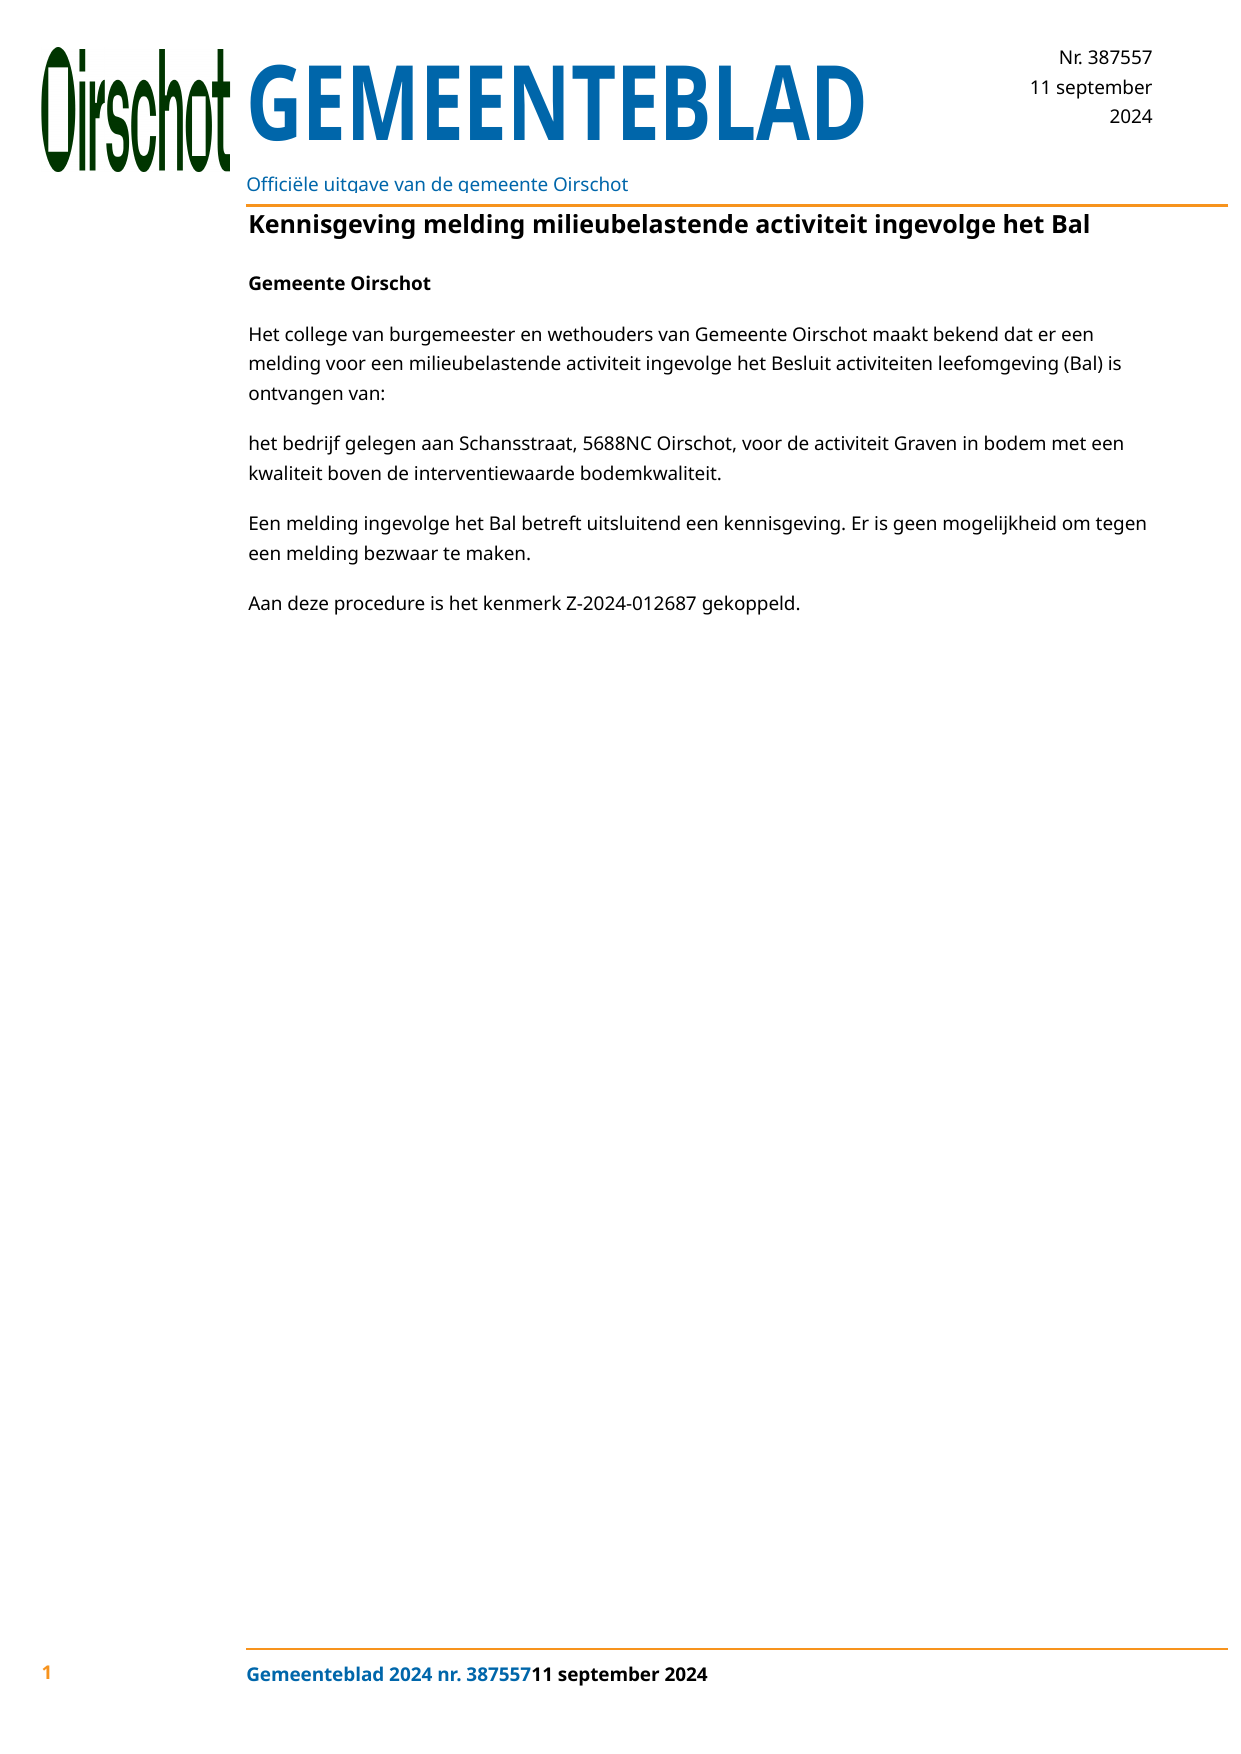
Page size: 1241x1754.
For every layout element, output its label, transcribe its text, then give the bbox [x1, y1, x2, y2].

text Kennisgeving melding milieubelastende activiteit ingevolge het Bal [248, 207, 1152, 241]
text Gemeente Oirschot [248, 270, 1152, 296]
text Aan deze procedure is het kenmerk Z-2024-012687 gekoppeld. [248, 590, 1152, 616]
picture [41, 47, 231, 172]
text Het college van burgemeester en wethouders van Gemeente Oirschot maakt bekend dat er een melding voor een milieubelastende activiteit ingevolge het Besluit activiteiten leefomgeving (Bal) is ontvangen van: [248, 321, 1152, 406]
text het bedrijf gelegen aan Schansstraat, 5688NC Oirschot, voor de activiteit Graven in bodem met een kwaliteit boven de interventiewaarde bodemkwaliteit. [248, 430, 1152, 486]
text Een melding ingevolge het Bal betreft uitsluitend een kennisgeving. Er is geen mogelijkheid om tegen een melding bezwaar te maken. [248, 510, 1152, 566]
